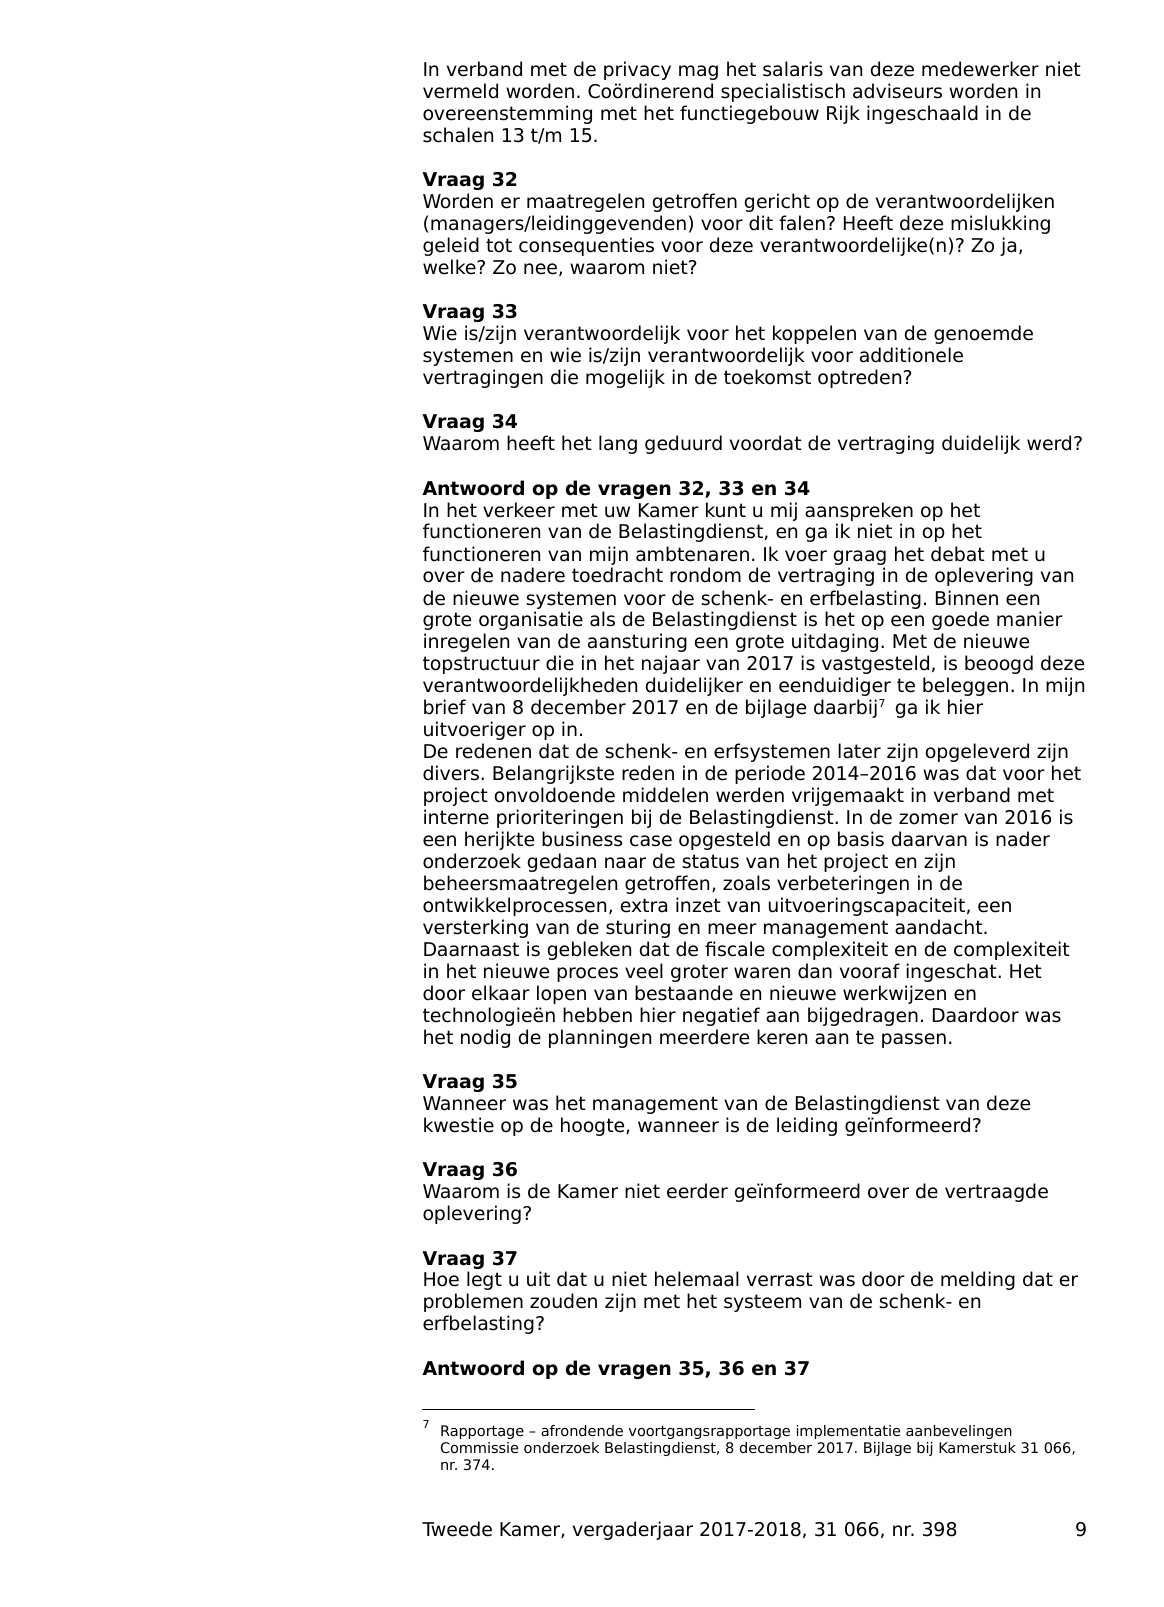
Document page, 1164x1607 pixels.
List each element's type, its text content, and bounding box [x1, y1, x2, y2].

text Vraag 37 [422, 1247, 1087, 1269]
text Hoe legt u uit dat u niet helemaal verrast was door de melding dat er problemen zouden zijn met het systeem van de schenk- en erfbelasting? [422, 1269, 1087, 1335]
text Daarnaast is gebleken dat de fiscale complexiteit en de complexiteit in het nieuwe proces veel groter waren dan vooraf ingeschat. Het door elkaar lopen van bestaande en nieuwe werkwijzen en technologieën hebben hier negatief aan bijgedragen. Daardoor was het nodig de planningen meerdere keren aan te passen. [422, 939, 1087, 1049]
text Vraag 34 [422, 411, 1087, 433]
text De redenen dat de schenk- en erfsystemen later zijn opgeleverd zijn divers. Belangrijkste reden in de periode 2014–2016 was dat voor het project onvoldoende middelen werden vrijgemaakt in verband met interne prioriteringen bij de Belastingdienst. In de zomer van 2016 is een herijkte business case opgesteld en op basis daarvan is nader onderzoek gedaan naar de status van het project en zijn beheersmaatregelen getroffen, zoals verbeteringen in de ontwikkelprocessen, extra inzet van uitvoeringscapaciteit, een versterking van de sturing en meer management aandacht. [422, 741, 1087, 939]
text Vraag 36 [422, 1159, 1087, 1181]
text In het verkeer met uw Kamer kunt u mij aanspreken op het functioneren van de Belastingdienst, en ga ik niet in op het functioneren van mijn ambtenaren. Ik voer graag het debat met u over de nadere toedracht rondom de vertraging in de oplevering van de nieuwe systemen voor de schenk- en erfbelasting. Binnen een grote organisatie als de Belastingdienst is het op een goede manier inregelen van de aansturing een grote uitdaging. Met de nieuwe topstructuur die in het najaar van 2017 is vastgesteld, is beoogd deze verantwoordelijkheden duidelijker en eenduidiger te beleggen. In mijn brief van 8 december 2017 en de bijlage daarbij ga ik hier uitvoeriger op in. [422, 499, 1087, 741]
text Antwoord op de vragen 32, 33 en 34 [422, 477, 1087, 499]
text Waarom heeft het lang geduurd voordat de vertraging duidelijk werd? [422, 433, 1087, 455]
text Rapportage – afrondende voortgangsrapportage implementatie aanbevelingen Commissie onderzoek Belastingdienst, 8 december 2017. Bijlage bij Kamerstuk 31 066, nr. 374. [422, 1418, 1087, 1474]
text In verband met de privacy mag het salaris van deze medewerker niet vermeld worden. Coördinerend specialistisch adviseurs worden in overeenstemming met het functiegebouw Rijk ingeschaald in de schalen 13 t/m 15. [422, 59, 1087, 147]
text Antwoord op de vragen 35, 36 en 37 [422, 1357, 1087, 1379]
text Vraag 33 [422, 301, 1087, 323]
text Waarom is de Kamer niet eerder geïnformeerd over de vertraagde oplevering? [422, 1181, 1087, 1225]
text Vraag 35 [422, 1071, 1087, 1093]
text Wanneer was het management van de Belastingdienst van deze kwestie op de hoogte, wanneer is de leiding geïnformeerd? [422, 1093, 1087, 1137]
text Wie is/zijn verantwoordelijk voor het koppelen van de genoemde systemen en wie is/zijn verantwoordelijk voor additionele vertragingen die mogelijk in de toekomst optreden? [422, 323, 1087, 389]
text Worden er maatregelen getroffen gericht op de verantwoordelijken (managers/leidinggevenden) voor dit falen? Heeft deze mislukking geleid tot consequenties voor deze verantwoordelijke(n)? Zo ja, welke? Zo nee, waarom niet? [422, 191, 1087, 279]
text Vraag 32 [422, 169, 1087, 191]
